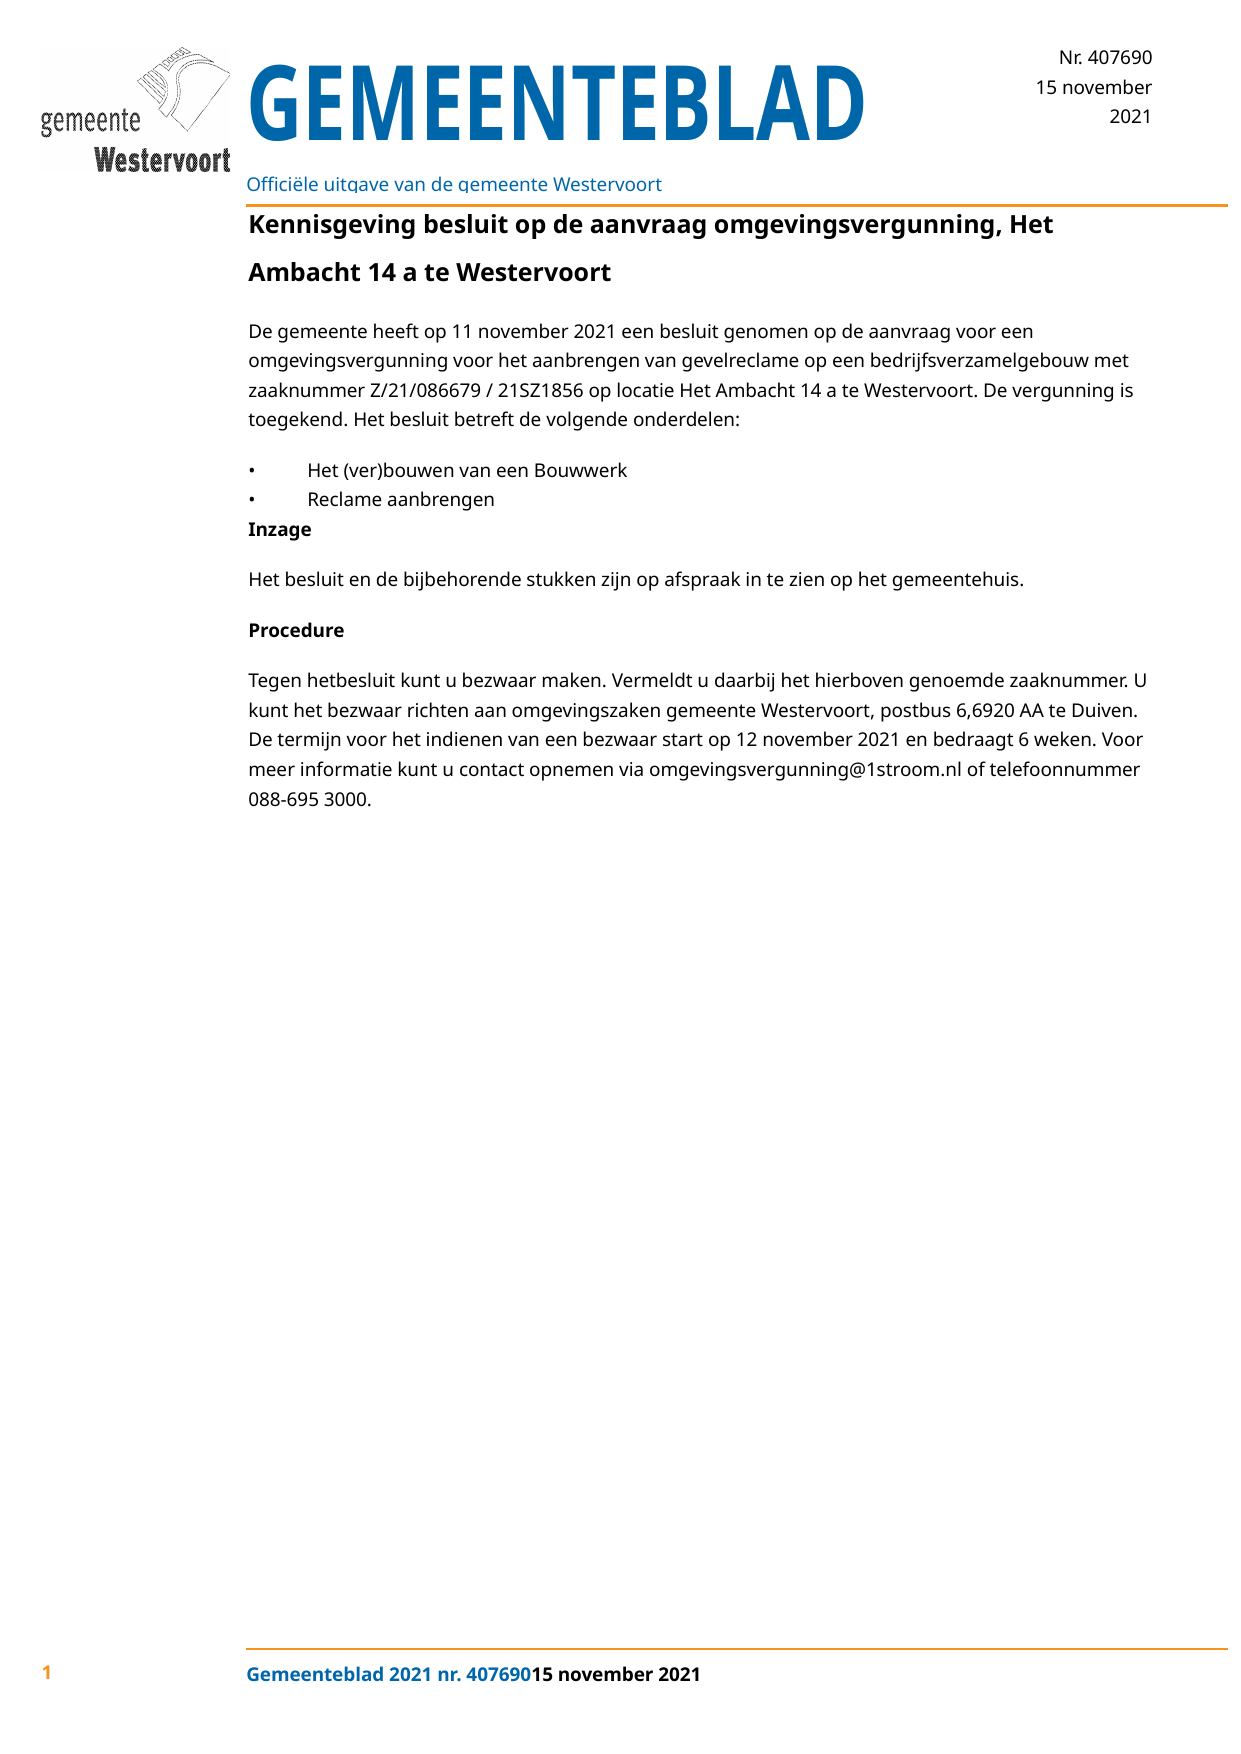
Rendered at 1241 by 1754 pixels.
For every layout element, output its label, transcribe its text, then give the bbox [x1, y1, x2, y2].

list Reclame aanbrengen [248, 487, 1152, 512]
text De gemeente heeft op 11 november 2021 een besluit genomen op de aanvraag voor een omgevingsvergunning voor het aanbrengen van gevelreclame op een bedrijfsverzamelgebouw met zaaknummer Z/21/086679 / 21SZ1856 op locatie Het Ambacht 14 a te Westervoort. De vergunning is toegekend. Het besluit betreft de volgende onderdelen: [248, 318, 1152, 432]
text Het besluit en de bijbehorende stukken zijn op afspraak in te zien op het gemeentehuis. [248, 567, 1152, 592]
picture [41, 47, 231, 172]
text Kennisgeving besluit op de aanvraag omgevingsvergunning, Het Ambacht 14 a te Westervoort [248, 207, 1152, 288]
text Tegen hetbesluit kunt u bezwaar maken. Vermeldt u daarbij het hierboven genoemde zaaknummer. U kunt het bezwaar richten aan omgevingszaken gemeente Westervoort, postbus 6,6920 AA te Duiven. De termijn voor het indienen van een bezwaar start op 12 november 2021 en bedraagt 6 weken. Voor meer informatie kunt u contact opnemen via omgevingsvergunning@1stroom.nl of telefoonnummer 088-695 3000. [248, 667, 1152, 812]
text Procedure [248, 617, 1152, 643]
text Inzage [248, 516, 1152, 542]
list Het (ver)bouwen van een Bouwwerk [248, 457, 1152, 483]
